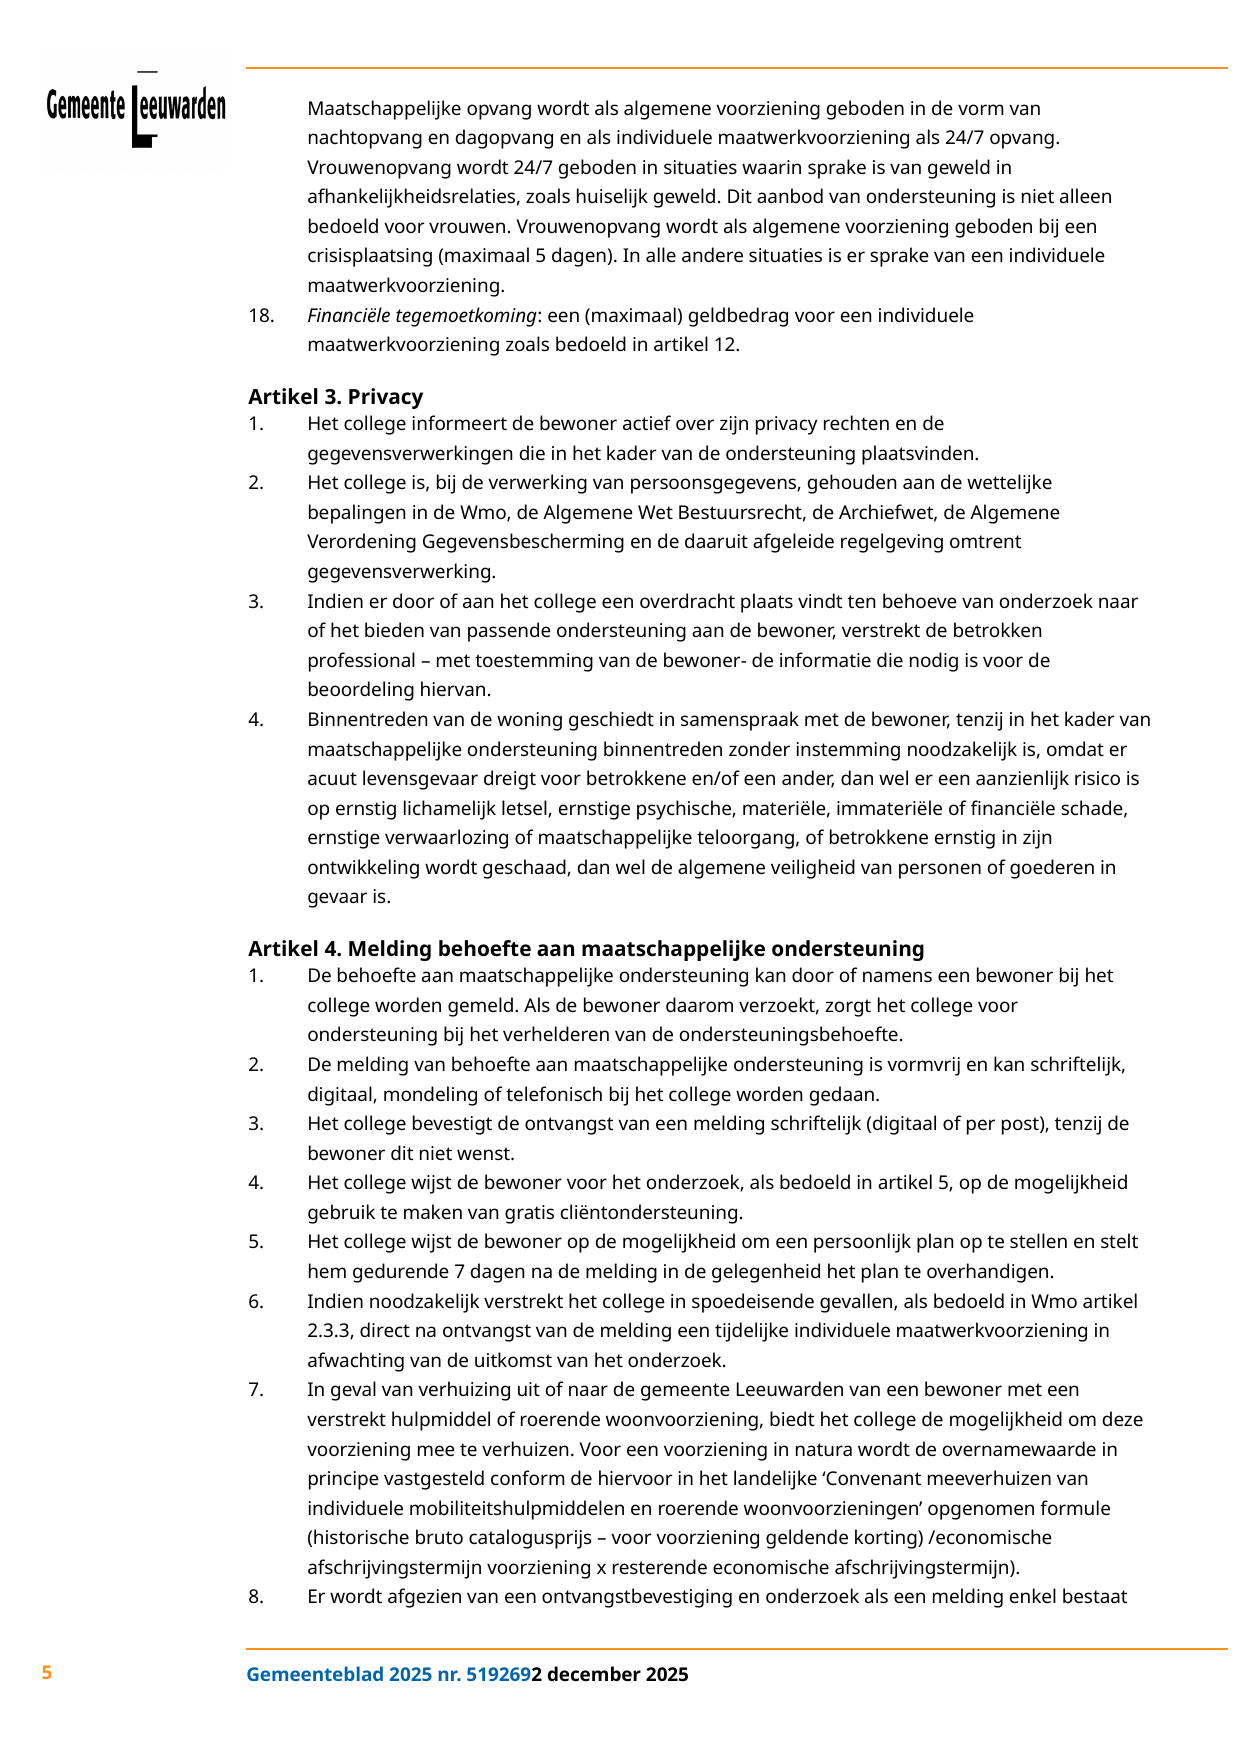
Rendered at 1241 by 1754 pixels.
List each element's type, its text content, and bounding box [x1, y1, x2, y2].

text Artikel 4. Melding behoefte aan maatschappelijke ondersteuning [248, 934, 1152, 962]
list Indien er door of aan het college een overdracht plaats vindt ten behoeve van onderzoek naar of het bieden van passende ondersteuning aan de bewoner, verstrekt de betrokken professional – met toestemming van de bewoner- de informatie die nodig is voor de beoordeling hiervan. [248, 588, 1152, 702]
list Maatschappelijke opvang wordt als algemene voorziening geboden in de vorm van nachtopvang en dagopvang en als individuele maatwerkvoorziening als 24/7 opvang. Vrouwenopvang wordt 24/7 geboden in situaties waarin sprake is van geweld in afhankelijkheidsrelaties, zoals huiselijk geweld. Dit aanbod van ondersteuning is niet alleen bedoeld voor vrouwen. Vrouwenopvang wordt als algemene voorziening geboden bij een crisisplaatsing (maximaal 5 dagen). In alle andere situaties is er sprake van een individuele maatwerkvoorziening. [248, 95, 1152, 298]
text Artikel 3. Privacy [248, 382, 1152, 410]
list De behoefte aan maatschappelijke ondersteuning kan door of namens een bewoner bij het college worden gemeld. Als de bewoner daarom verzoekt, zorgt het college voor ondersteuning bij het verhelderen van de ondersteuningsbehoefte. [248, 962, 1152, 1047]
list Het college wijst de bewoner op de mogelijkheid om een persoonlijk plan op te stellen en stelt hem gedurende 7 dagen na de melding in de gelegenheid het plan te overhandigen. [248, 1229, 1152, 1284]
list Financiële tegemoetkoming: een (maximaal) geldbedrag voor een individuele maatwerkvoorziening zoals bedoeld in artikel 12. [248, 302, 1152, 357]
list Het college bevestigt de ontvangst van een melding schriftelijk (digitaal of per post), tenzij de bewoner dit niet wenst. [248, 1110, 1152, 1166]
list Er wordt afgezien van een ontvangstbevestiging en onderzoek als een melding enkel bestaat [248, 1584, 1152, 1609]
picture [41, 47, 231, 172]
list Binnentreden van de woning geschiedt in samenspraak met de bewoner, tenzij in het kader van maatschappelijke ondersteuning binnentreden zonder instemming noodzakelijk is, omdat er acuut levensgevaar dreigt voor betrokkene en/of een ander, dan wel er een aanzienlijk risico is op ernstig lichamelijk letsel, ernstige psychische, materiële, immateriële of financiële schade, ernstige verwaarlozing of maatschappelijke teloorgang, of betrokkene ernstig in zijn ontwikkeling wordt geschaad, dan wel de algemene veiligheid van personen of goederen in gevaar is. [248, 706, 1152, 909]
list In geval van verhuizing uit of naar de gemeente Leeuwarden van een bewoner met een verstrekt hulpmiddel of roerende woonvoorziening, biedt het college de mogelijkheid om deze voorziening mee te verhuizen. Voor een voorziening in natura wordt de overnamewaarde in principe vastgesteld conform de hiervoor in het landelijke ‘Convenant meeverhuizen van individuele mobiliteitshulpmiddelen en roerende woonvoorzieningen’ opgenomen formule (historische bruto catalogusprijs – voor voorziening geldende korting) /economische afschrijvingstermijn voorziening x resterende economische afschrijvingstermijn). [248, 1377, 1152, 1580]
list Indien noodzakelijk verstrekt het college in spoedeisende gevallen, als bedoeld in Wmo artikel 2.3.3, direct na ontvangst van de melding een tijdelijke individuele maatwerkvoorziening in afwachting van de uitkomst van het onderzoek. [248, 1288, 1152, 1373]
list Het college is, bij de verwerking van persoonsgegevens, gehouden aan de wettelijke bepalingen in de Wmo, de Algemene Wet Bestuursrecht, de Archiefwet, de Algemene Verordening Gegevensbescherming en de daaruit afgeleide regelgeving omtrent gegevensverwerking. [248, 469, 1152, 584]
list Het college wijst de bewoner voor het onderzoek, als bedoeld in artikel 5, op de mogelijkheid gebruik te maken van gratis cliëntondersteuning. [248, 1169, 1152, 1225]
list De melding van behoefte aan maatschappelijke ondersteuning is vormvrij en kan schriftelijk, digitaal, mondeling of telefonisch bij het college worden gedaan. [248, 1051, 1152, 1107]
list Het college informeert de bewoner actief over zijn privacy rechten en de gegevensverwerkingen die in het kader van de ondersteuning plaatsvinden. [248, 410, 1152, 466]
